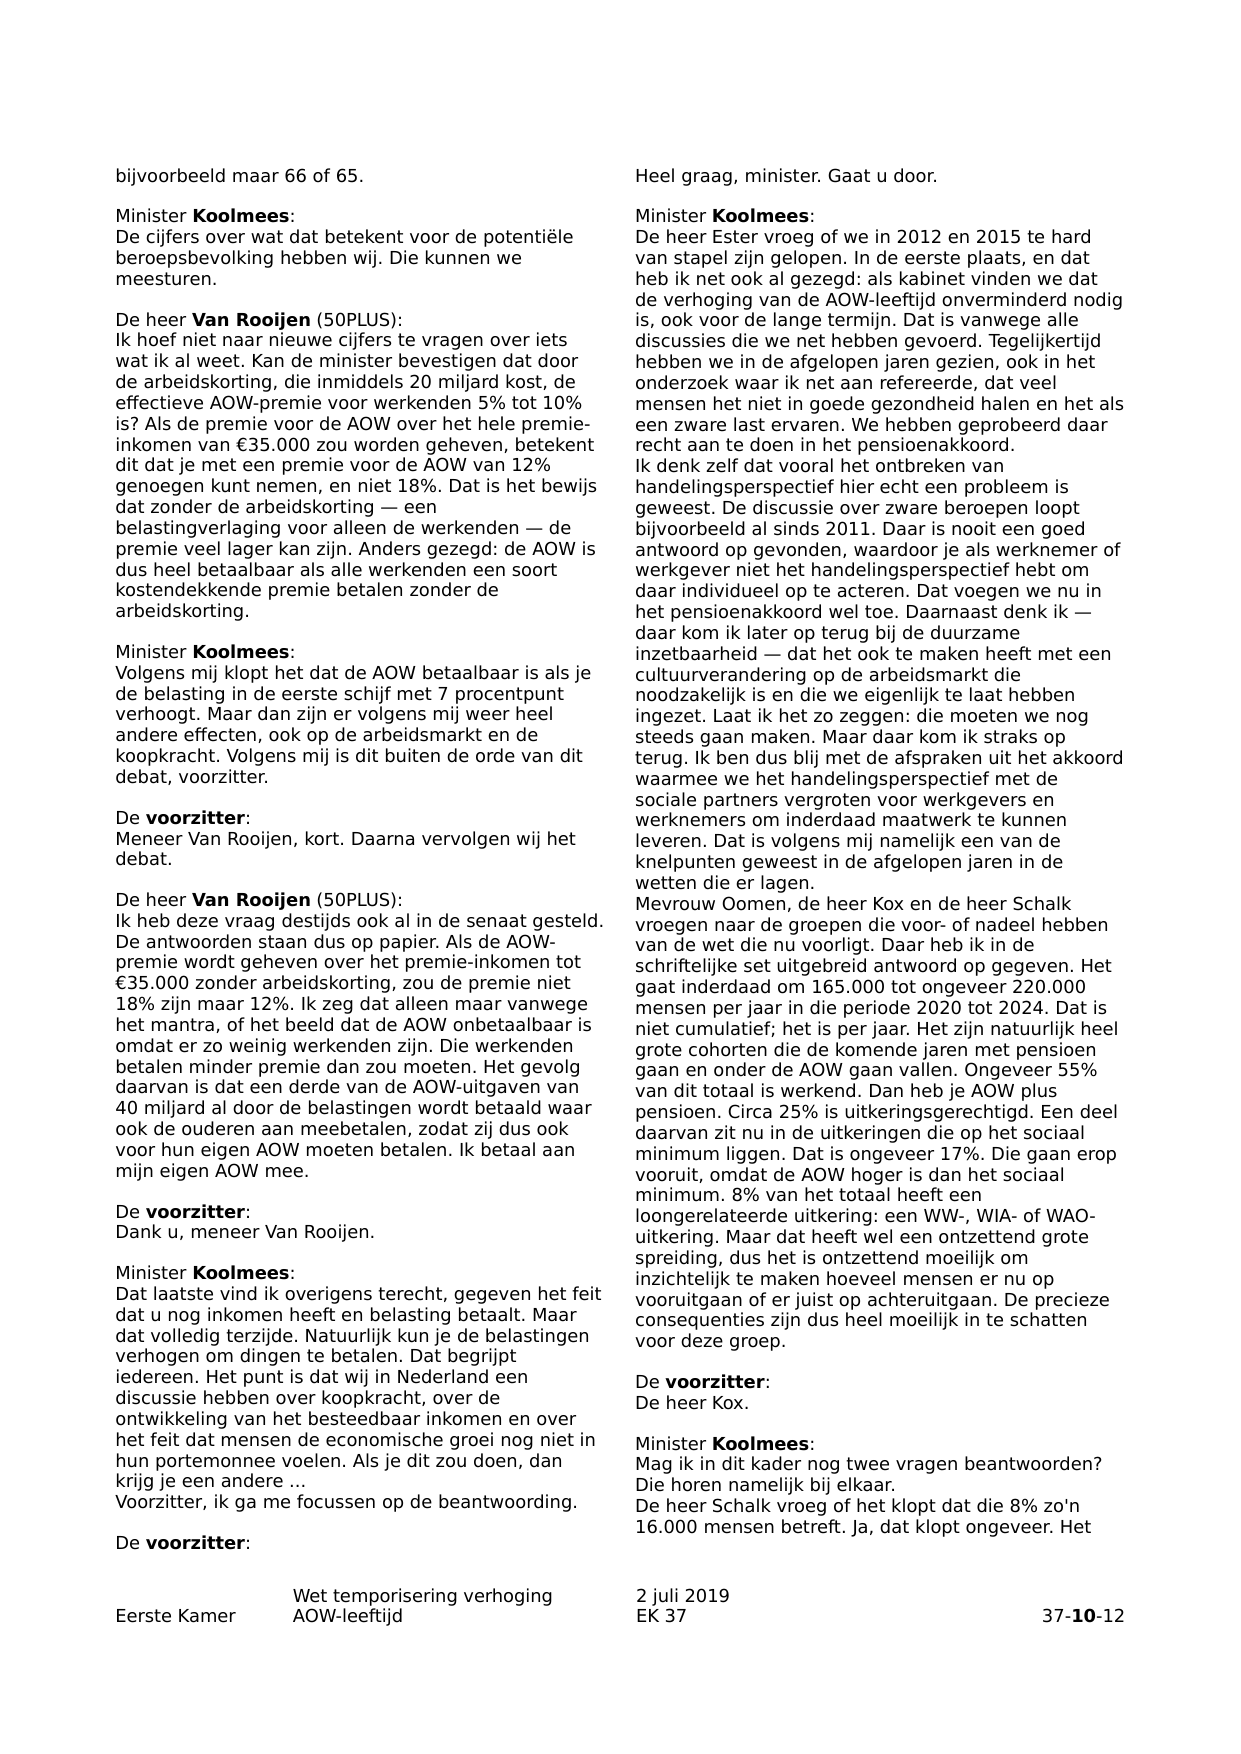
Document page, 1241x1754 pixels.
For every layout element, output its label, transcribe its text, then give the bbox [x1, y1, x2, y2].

text Dat laatste vind ik overigens terecht, gegeven het feit dat u nog inkomen heeft en belasting betaalt. Maar dat volledig terzijde. Natuurlijk kun je de belastingen verhogen om dingen te betalen. Dat begrijpt iedereen. Het punt is dat wij in Nederland een discussie hebben over koopkracht, over de ontwikkeling van het besteedbaar inkomen en over het feit dat mensen de economische groei nog niet in hun portemonnee voelen. Als je dit zou doen, dan krijg je een andere ... [115, 1284, 605, 1492]
text De cijfers over wat dat betekent voor de potentiële beroepsbevolking hebben wij. Die kunnen we meesturen. [115, 227, 605, 289]
text Minister Koolmees: [635, 206, 1125, 227]
text Minister Koolmees: [115, 642, 605, 662]
text Mag ik in dit kader nog twee vragen beantwoorden? Die horen namelijk bij elkaar. [635, 1454, 1125, 1496]
text Minister Koolmees: [115, 1263, 605, 1284]
text Volgens mij klopt het dat de AOW betaalbaar is als je de belasting in de eerste schijf met 7 procentpunt verhoogt. Maar dan zijn er volgens mij weer heel andere effecten, ook op de arbeidsmarkt en de koopkracht. Volgens mij is dit buiten de orde van dit debat, voorzitter. [115, 662, 605, 787]
text Ik hoef niet naar nieuwe cijfers te vragen over iets wat ik al weet. Kan de minister bevestigen dat door de arbeidskorting, die inmiddels 20 miljard kost, de effectieve AOW-premie voor werkenden 5% tot 10% is? Als de premie voor de AOW over het hele premie-inkomen van €35.000 zou worden geheven, betekent dit dat je met een premie voor de AOW van 12% genoegen kunt nemen, en niet 18%. Dat is het bewijs dat zonder de arbeidskorting — een belastingverlaging voor alleen de werkenden — de premie veel lager kan zijn. Anders gezegd: de AOW is dus heel betaalbaar als alle werkenden een soort kostendekkende premie betalen zonder de arbeidskorting. [115, 330, 605, 622]
text De voorzitter: [115, 1533, 605, 1554]
text De heer Van Rooijen (50PLUS): [115, 309, 605, 330]
text Minister Koolmees: [635, 1433, 1125, 1454]
text Voorzitter, ik ga me focussen op de beantwoording. [115, 1492, 605, 1513]
text De heer Van Rooijen (50PLUS): [115, 890, 605, 911]
text Ik denk zelf dat vooral het ontbreken van handelingsperspectief hier echt een probleem is geweest. De discussie over zware beroepen loopt bijvoorbeeld al sinds 2011. Daar is nooit een goed antwoord op gevonden, waardoor je als werknemer of werkgever niet het handelingsperspectief hebt om daar individueel op te acteren. Dat voegen we nu in het pensioenakkoord wel toe. Daarnaast denk ik — daar kom ik later op terug bij de duurzame inzetbaarheid — dat het ook te maken heeft met een cultuurverandering op de arbeidsmarkt die noodzakelijk is en die we eigenlijk te laat hebben ingezet. Laat ik het zo zeggen: die moeten we nog steeds gaan maken. Maar daar kom ik straks op terug. Ik ben dus blij met de afspraken uit het akkoord waarmee we het handelingsperspectief met de sociale partners vergroten voor werkgevers en werknemers om inderdaad maatwerk te kunnen leveren. Dat is volgens mij namelijk een van de knelpunten geweest in de afgelopen jaren in de wetten die er lagen. [635, 456, 1125, 893]
text Dank u, meneer Van Rooijen. [115, 1222, 605, 1243]
text De voorzitter: [635, 1372, 1125, 1393]
text De voorzitter: [115, 807, 605, 828]
text Minister Koolmees: [115, 206, 605, 227]
text Heel graag, minister. Gaat u door. [635, 165, 1125, 186]
text Mevrouw Oomen, de heer Kox en de heer Schalk vroegen naar de groepen die voor- of nadeel hebben van de wet die nu voorligt. Daar heb ik in de schriftelijke set uitgebreid antwoord op gegeven. Het gaat inderdaad om 165.000 tot ongeveer 220.000 mensen per jaar in die periode 2020 tot 2024. Dat is niet cumulatief; het is per jaar. Het zijn natuurlijk heel grote cohorten die de komende jaren met pensioen gaan en onder de AOW gaan vallen. Ongeveer 55% van dit totaal is werkend. Dan heb je AOW plus pensioen. Circa 25% is uitkeringsgerechtigd. Een deel daarvan zit nu in de uitkeringen die op het sociaal minimum liggen. Dat is ongeveer 17%. Die gaan erop vooruit, omdat de AOW hoger is dan het sociaal minimum. 8% van het totaal heeft een loongerelateerde uitkering: een WW-, WIA- of WAO-uitkering. Maar dat heeft wel een ontzettend grote spreiding, dus het is ontzettend moeilijk om inzichtelijk te maken hoeveel mensen er nu op vooruitgaan of er juist op achteruitgaan. De precieze consequenties zijn dus heel moeilijk in te schatten voor deze groep. [635, 893, 1125, 1352]
text De heer Kox. [635, 1393, 1125, 1413]
text De heer Schalk vroeg of het klopt dat die 8% zo'n 16.000 mensen betreft. Ja, dat klopt ongeveer. Het [635, 1496, 1125, 1537]
text Ik heb deze vraag destijds ook al in de senaat gesteld. De antwoorden staan dus op papier. Als de AOW-premie wordt geheven over het premie-inkomen tot €35.000 zonder arbeidskorting, zou de premie niet 18% zijn maar 12%. Ik zeg dat alleen maar vanwege het mantra, of het beeld dat de AOW onbetaalbaar is omdat er zo weinig werkenden zijn. Die werkenden betalen minder premie dan zou moeten. Het gevolg daarvan is dat een derde van de AOW-uitgaven van 40 miljard al door de belastingen wordt betaald waar ook de ouderen aan meebetalen, zodat zij dus ook voor hun eigen AOW moeten betalen. Ik betaal aan mijn eigen AOW mee. [115, 911, 605, 1181]
text bijvoorbeeld maar 66 of 65. [115, 165, 605, 186]
text Meneer Van Rooijen, kort. Daarna vervolgen wij het debat. [115, 828, 605, 870]
text De heer Ester vroeg of we in 2012 en 2015 te hard van stapel zijn gelopen. In de eerste plaats, en dat heb ik net ook al gezegd: als kabinet vinden we dat de verhoging van de AOW-leeftijd onverminderd nodig is, ook voor de lange termijn. Dat is vanwege alle discussies die we net hebben gevoerd. Tegelijkertijd hebben we in de afgelopen jaren gezien, ook in het onderzoek waar ik net aan refereerde, dat veel mensen het niet in goede gezondheid halen en het als een zware last ervaren. We hebben geprobeerd daar recht aan te doen in het pensioenakkoord. [635, 227, 1125, 456]
text De voorzitter: [115, 1201, 605, 1222]
